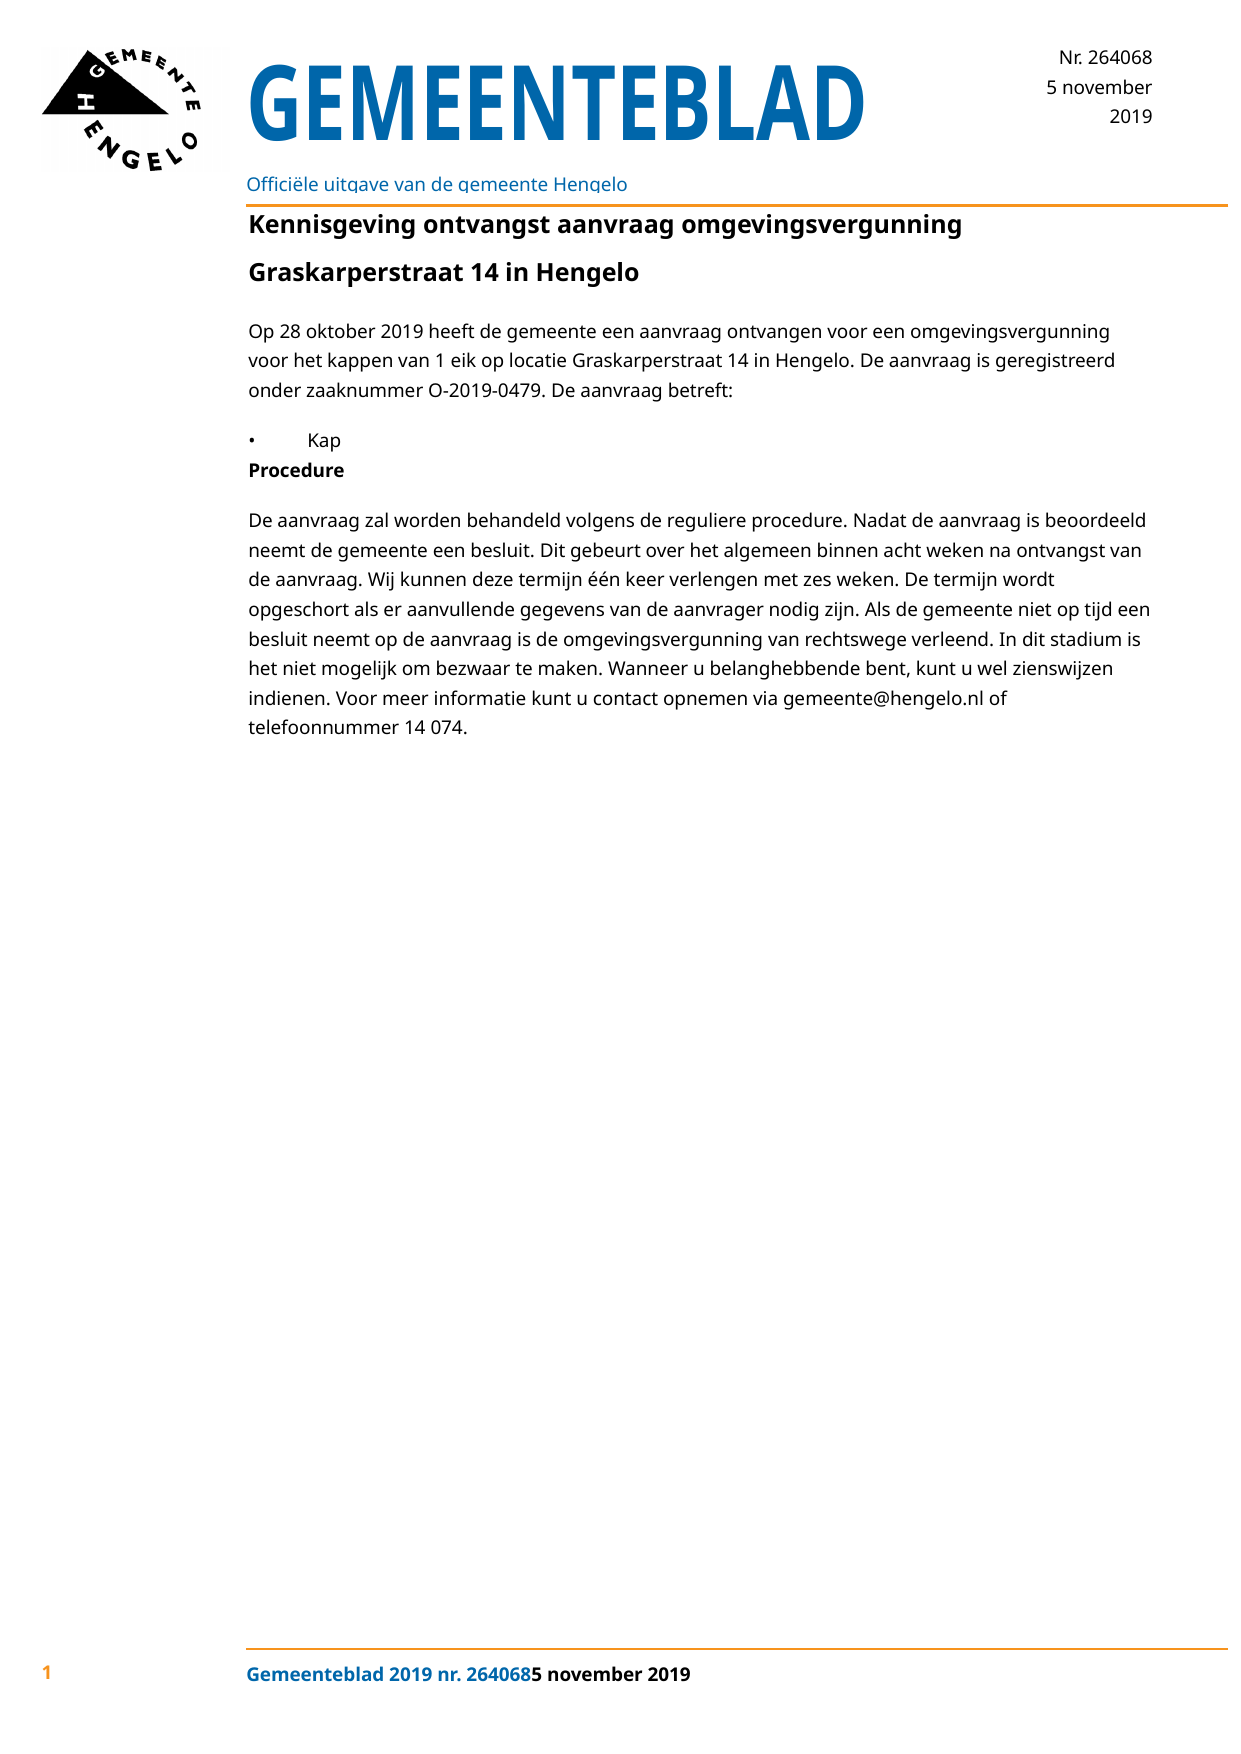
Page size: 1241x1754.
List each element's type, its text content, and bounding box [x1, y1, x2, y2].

picture [41, 47, 231, 172]
text Op 28 oktober 2019 heeft de gemeente een aanvraag ontvangen voor een omgevingsvergunning voor het kappen van 1 eik op locatie Graskarperstraat 14 in Hengelo. De aanvraag is geregistreerd onder zaaknummer O-2019-0479. De aanvraag betreft: [248, 318, 1152, 403]
list Kap [248, 427, 1152, 453]
text Kennisgeving ontvangst aanvraag omgevingsvergunning Graskarperstraat 14 in Hengelo [248, 207, 1152, 288]
text De aanvraag zal worden behandeld volgens de reguliere procedure. Nadat de aanvraag is beoordeeld neemt de gemeente een besluit. Dit gebeurt over het algemeen binnen acht weken na ontvangst van de aanvraag. Wij kunnen deze termijn één keer verlengen met zes weken. De termijn wordt opgeschort als er aanvullende gegevens van de aanvrager nodig zijn. Als de gemeente niet op tijd een besluit neemt op de aanvraag is de omgevingsvergunning van rechtswege verleend. In dit stadium is het niet mogelijk om bezwaar te maken. Wanneer u belanghebbende bent, kunt u wel zienswijzen indienen. Voor meer informatie kunt u contact opnemen via gemeente@hengelo.nl of telefoonnummer 14 074. [248, 507, 1152, 740]
text Procedure [248, 457, 1152, 483]
